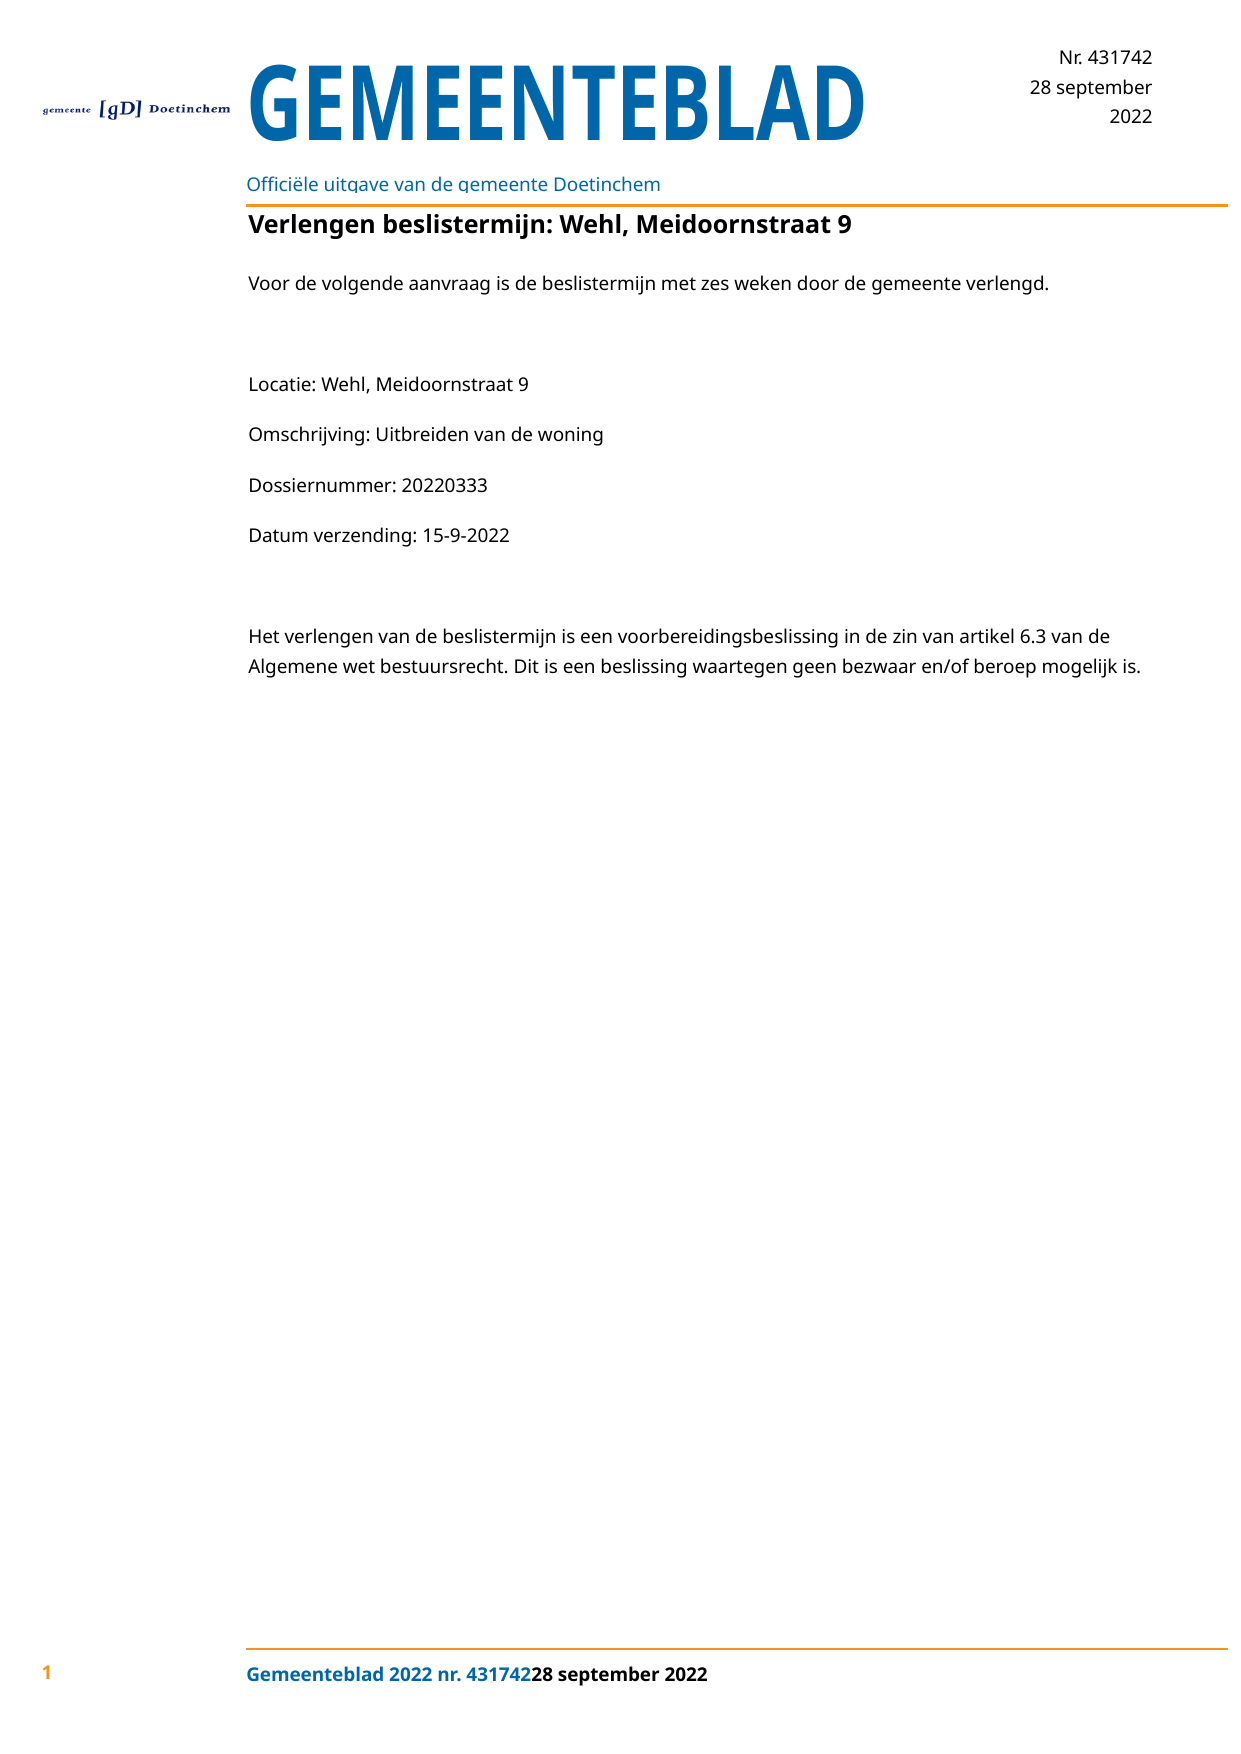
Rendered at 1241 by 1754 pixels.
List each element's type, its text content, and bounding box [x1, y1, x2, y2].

text Datum verzending: 15-9-2022 [248, 522, 1152, 548]
text Verlengen beslistermijn: Wehl, Meidoornstraat 9 [248, 207, 1152, 241]
picture [41, 47, 231, 172]
text Omschrijving: Uitbreiden van de woning [248, 422, 1152, 447]
text Locatie: Wehl, Meidoornstraat 9 [248, 371, 1152, 397]
text Het verlengen van de beslistermijn is een voorbereidingsbeslissing in de zin van artikel 6.3 van de Algemene wet bestuursrecht. Dit is een beslissing waartegen geen bezwaar en/of beroep mogelijk is. [248, 623, 1152, 678]
text Dossiernummer: 20220333 [248, 472, 1152, 498]
text Voor de volgende aanvraag is de beslistermijn met zes weken door de gemeente verlengd. [248, 270, 1152, 296]
